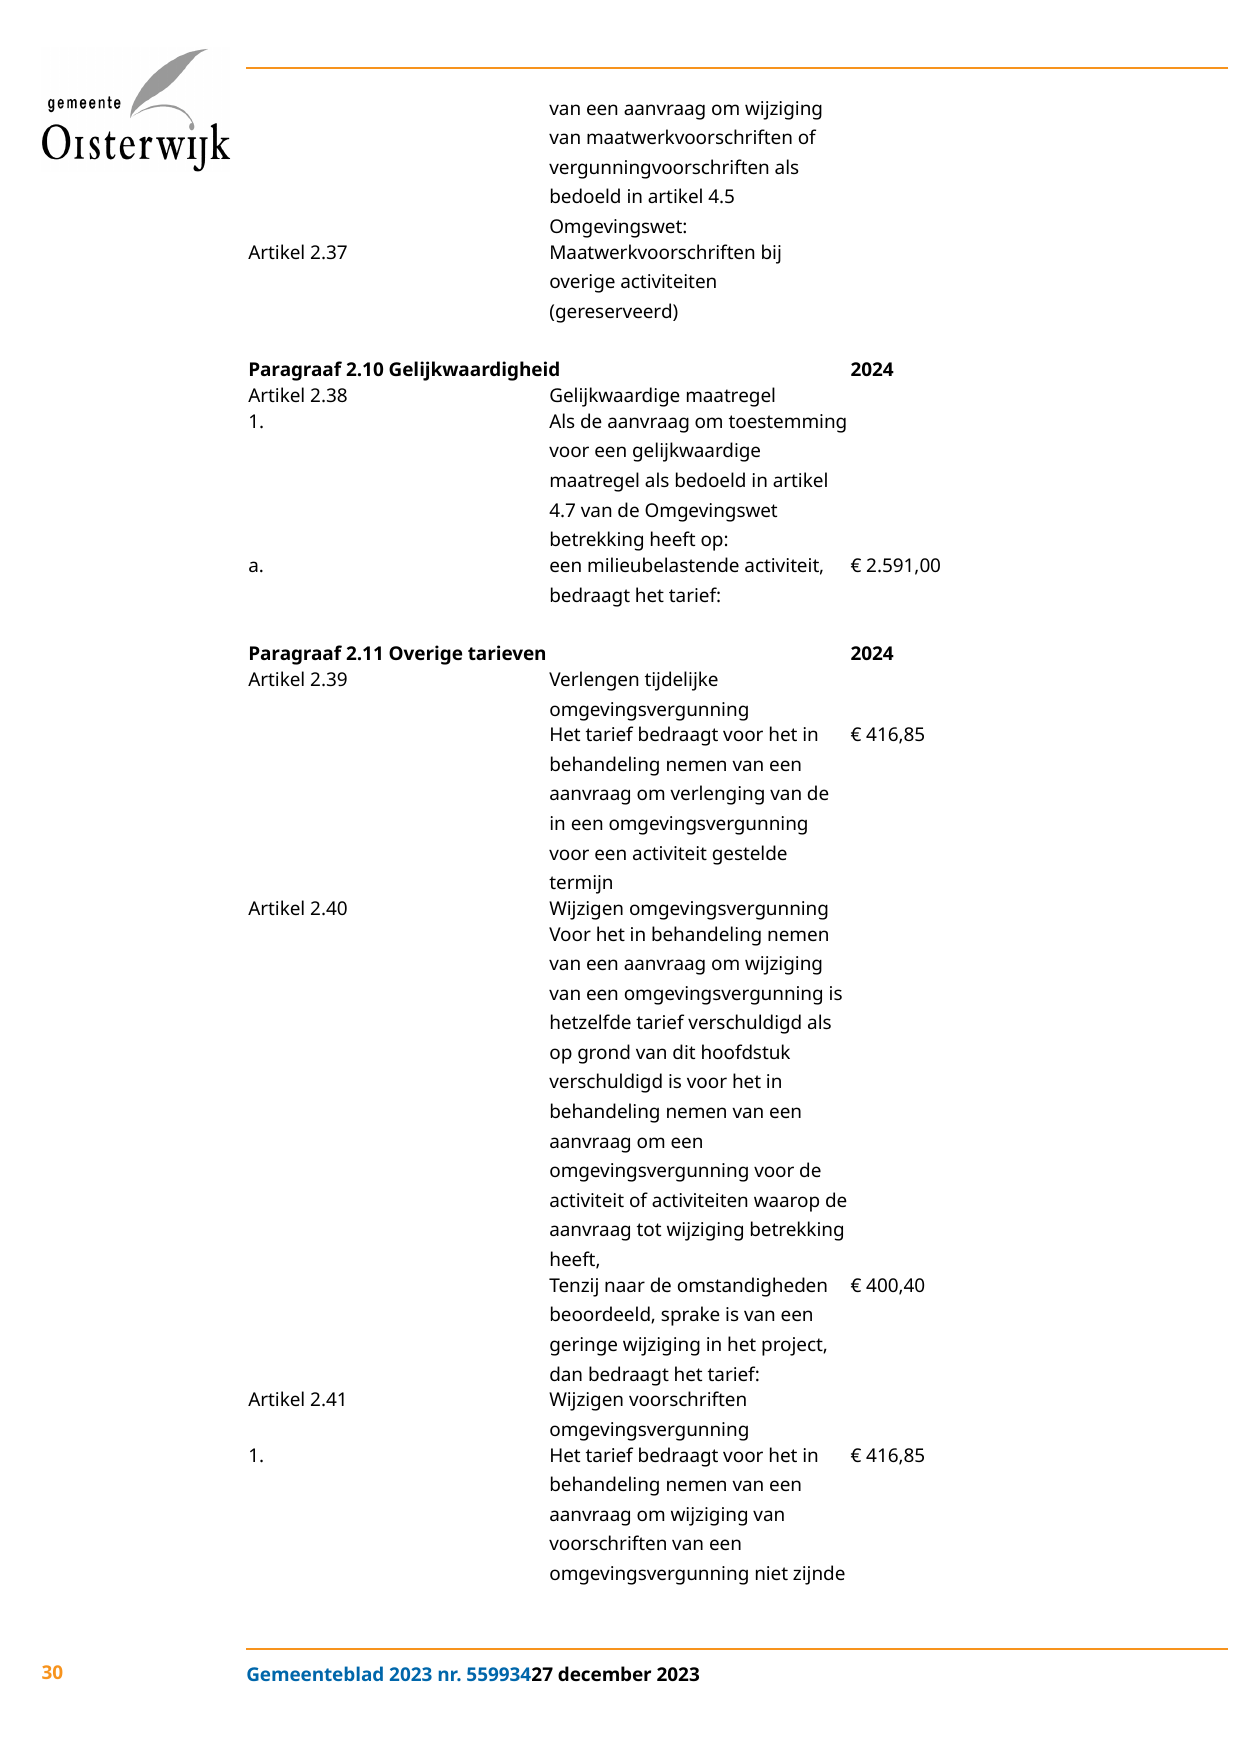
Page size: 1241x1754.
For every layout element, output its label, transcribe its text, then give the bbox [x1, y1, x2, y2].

table_cell Artikel 2.39 [248, 666, 549, 721]
table_cell Artikel 2.37 [248, 239, 549, 324]
table_cell Voor het in behandeling nemen van een aanvraag om wijziging van een omgevingsvergunning is hetzelfde tarief verschuldigd als op grond van dit hoofdstuk verschuldigd is voor het in behandeling nemen van een aanvraag om een omgevingsvergunning voor de activiteit of activiteiten waarop de aanvraag tot wijziging betrekking heeft, [549, 921, 850, 1272]
table_cell Artikel 2.41 [248, 1386, 549, 1442]
table_cell Als de aanvraag om toestemming voor een gelijkwaardige maatregel als bedoeld in artikel 4.7 van de Omgevingswet betrekking heeft op: [549, 408, 850, 552]
picture [41, 47, 231, 172]
table_cell [850, 95, 1152, 239]
table_cell Het tarief bedraagt voor het in behandeling nemen van een aanvraag om wijziging van voorschriften van een omgevingsvergunning niet zijnde [549, 1442, 850, 1586]
table_cell [850, 383, 1152, 408]
table_cell [248, 921, 549, 1272]
table_cell [248, 1272, 549, 1386]
table_cell [248, 95, 549, 239]
table_cell € 2.591,00 [850, 552, 1152, 607]
table_cell 1. [248, 1442, 549, 1586]
table_cell [850, 408, 1152, 552]
table_cell [248, 721, 549, 895]
table_header 2024 [850, 357, 1152, 382]
table_header Paragraaf 2.11 Overige tarieven [248, 640, 850, 666]
table_cell Tenzij naar de omstandigheden beoordeeld, sprake is van een geringe wijziging in het project, dan bedraagt het tarief: [549, 1272, 850, 1386]
table_cell [850, 895, 1152, 921]
table_cell [850, 666, 1152, 721]
table_cell Het tarief bedraagt voor het in behandeling nemen van een aanvraag om verlenging van de in een omgevingsvergunning voor een activiteit gestelde termijn [549, 721, 850, 895]
table_cell € 400,40 [850, 1272, 1152, 1386]
table_cell Maatwerkvoorschriften bij overige activiteiten (gereserveerd) [549, 239, 850, 324]
table_cell Artikel 2.40 [248, 895, 549, 921]
table_cell een milieubelastende activiteit, bedraagt het tarief: [549, 552, 850, 607]
table_cell a. [248, 552, 549, 607]
table_cell 1. [248, 408, 549, 552]
table_cell Wijzigen omgevingsvergunning [549, 895, 850, 921]
table_cell Wijzigen voorschriften omgevingsvergunning [549, 1386, 850, 1442]
table_cell [850, 239, 1152, 324]
table_cell Artikel 2.38 [248, 383, 549, 408]
table_cell [850, 1386, 1152, 1442]
table_header Paragraaf 2.10 Gelijkwaardigheid [248, 357, 850, 382]
table_cell € 416,85 [850, 1442, 1152, 1586]
table_header 2024 [850, 640, 1152, 666]
table_cell [850, 921, 1152, 1272]
table_cell van een aanvraag om wijziging van maatwerkvoorschriften of vergunningvoorschriften als bedoeld in artikel 4.5 Omgevingswet: [549, 95, 850, 239]
table_cell Gelijkwaardige maatregel [549, 383, 850, 408]
table_cell Verlengen tijdelijke omgevingsvergunning [549, 666, 850, 721]
table_cell € 416,85 [850, 721, 1152, 895]
